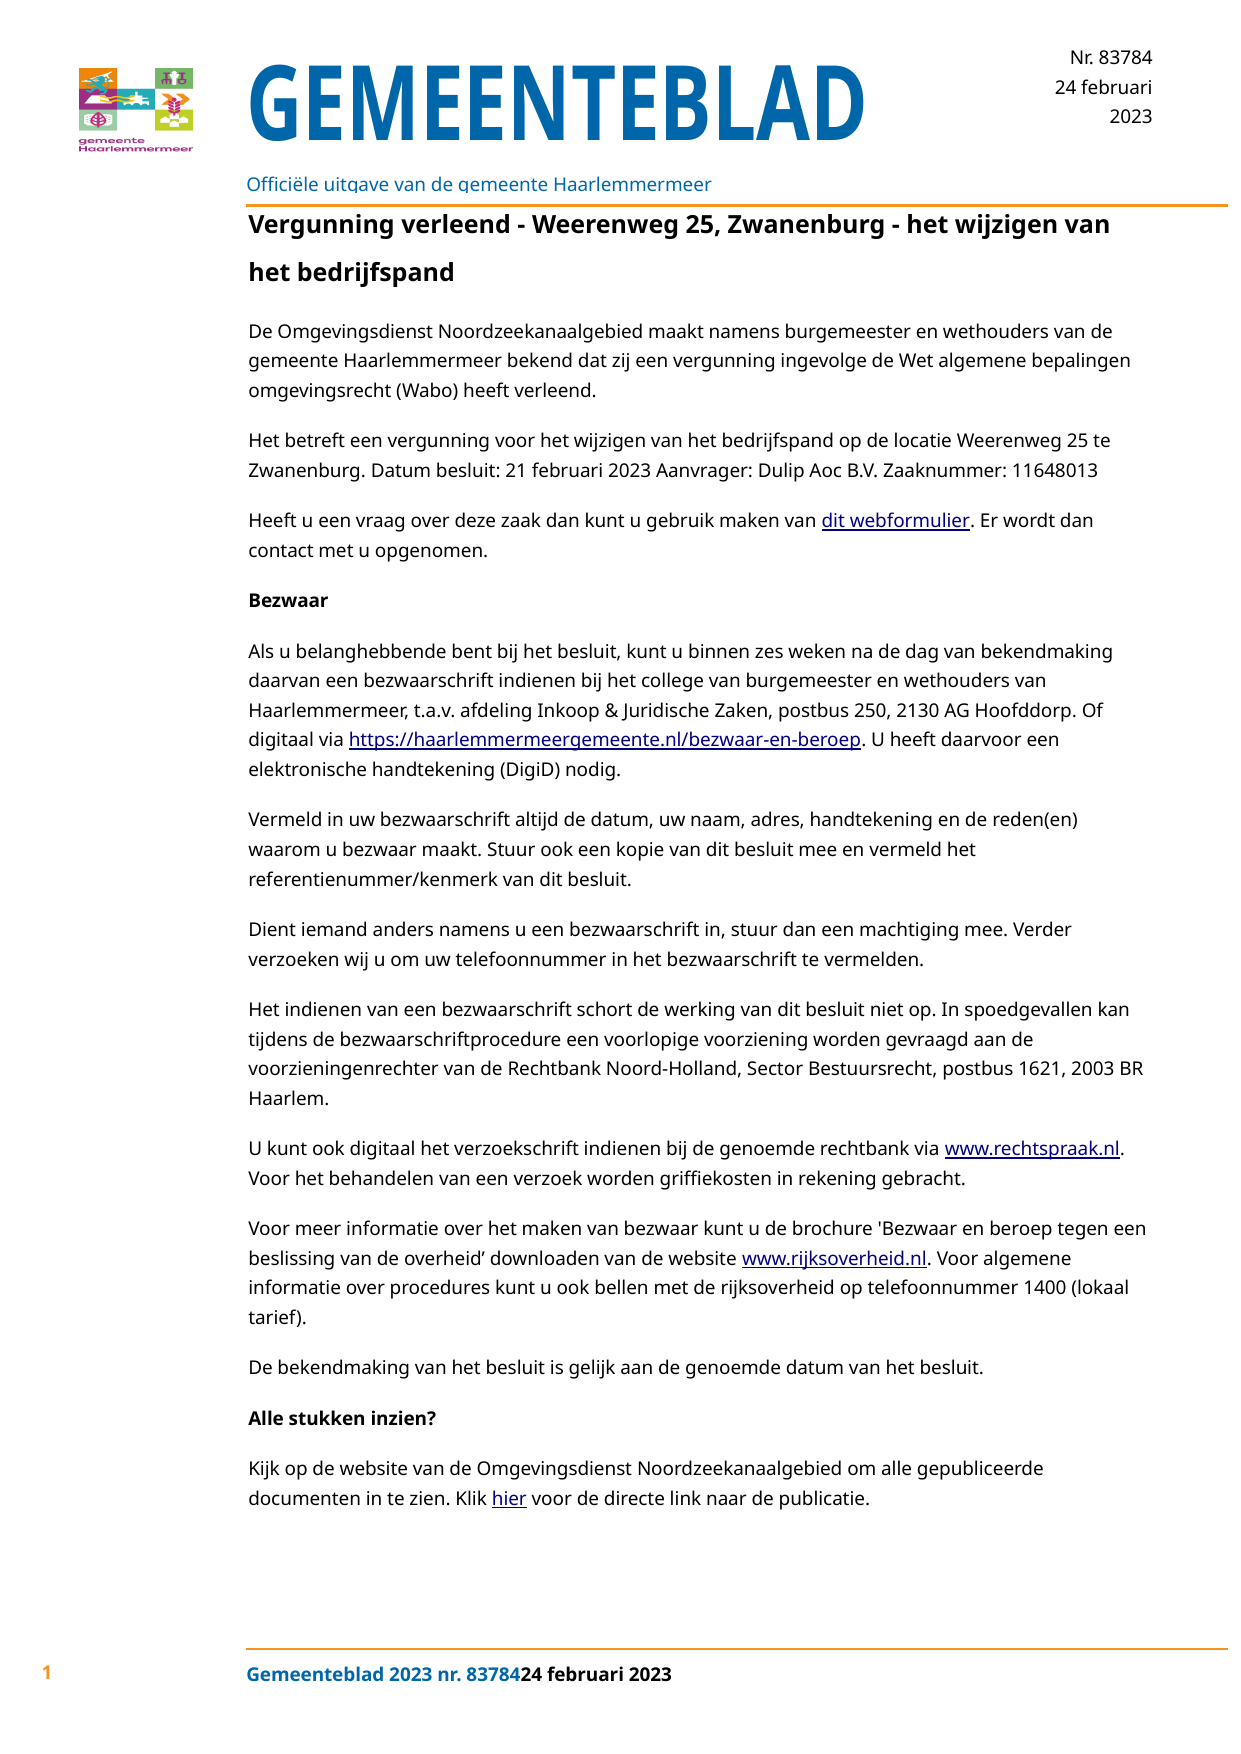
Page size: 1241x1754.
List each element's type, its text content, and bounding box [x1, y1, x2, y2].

text Alle stukken inzien? [248, 1405, 1152, 1431]
text Dient iemand anders namens u een bezwaarschrift in, stuur dan een machtiging mee. Verder verzoeken wij u om uw telefoonnummer in het bezwaarschrift te vermelden. [248, 916, 1152, 972]
text Het betreft een vergunning voor het wijzigen van het bedrijfspand op de locatie Weerenweg 25 te Zwanenburg. Datum besluit: 21 februari 2023 Aanvrager: Dulip Aoc B.V. Zaaknummer: 11648013 [248, 427, 1152, 483]
text Bezwaar [248, 587, 1152, 613]
text Kijk op de website van de Omgevingsdienst Noordzeekanaalgebied om alle gepubliceerde documenten in te zien. Klik hier voor de directe link naar de publicatie. [248, 1455, 1152, 1511]
picture [41, 47, 231, 172]
text Voor meer informatie over het maken van bezwaar kunt u de brochure 'Bezwaar en beroep tegen een beslissing van de overheid’ downloaden van de website www.rijksoverheid.nl. Voor algemene informatie over procedures kunt u ook bellen met de rijksoverheid op telefoonnummer 1400 (lokaal tarief). [248, 1215, 1152, 1330]
text De bekendmaking van het besluit is gelijk aan de genoemde datum van het besluit. [248, 1354, 1152, 1380]
text U kunt ook digitaal het verzoekschrift indienen bij de genoemde rechtbank via www.rechtspraak.nl. Voor het behandelen van een verzoek worden griffiekosten in rekening gebracht. [248, 1135, 1152, 1191]
text Vergunning verleend - Weerenweg 25, Zwanenburg - het wijzigen van het bedrijfspand [248, 207, 1152, 288]
text Vermeld in uw bezwaarschrift altijd de datum, uw naam, adres, handtekening en de reden(en) waarom u bezwaar maakt. Stuur ook een kopie van dit besluit mee en vermeld het referentienummer/kenmerk van dit besluit. [248, 807, 1152, 892]
text Heeft u een vraag over deze zaak dan kunt u gebruik maken van dit webformulier. Er wordt dan contact met u opgenomen. [248, 507, 1152, 563]
text De Omgevingsdienst Noordzeekanaalgebied maakt namens burgemeester en wethouders van de gemeente Haarlemmermeer bekend dat zij een vergunning ingevolge de Wet algemene bepalingen omgevingsrecht (Wabo) heeft verleend. [248, 318, 1152, 403]
text Het indienen van een bezwaarschrift schort de werking van dit besluit niet op. In spoedgevallen kan tijdens de bezwaarschriftprocedure een voorlopige voorziening worden gevraagd aan de voorzieningenrechter van de Rechtbank Noord-Holland, Sector Bestuursrecht, postbus 1621, 2003 BR Haarlem. [248, 996, 1152, 1111]
text Als u belanghebbende bent bij het besluit, kunt u binnen zes weken na de dag van bekendmaking daarvan een bezwaarschrift indienen bij het college van burgemeester en wethouders van Haarlemmermeer, t.a.v. afdeling Inkoop & Juridische Zaken, postbus 250, 2130 AG Hoofddorp. Of digitaal via https://haarlemmermeergemeente.nl/bezwaar-en-beroep. U heeft daarvoor een elektronische handtekening (DigiD) nodig. [248, 638, 1152, 782]
